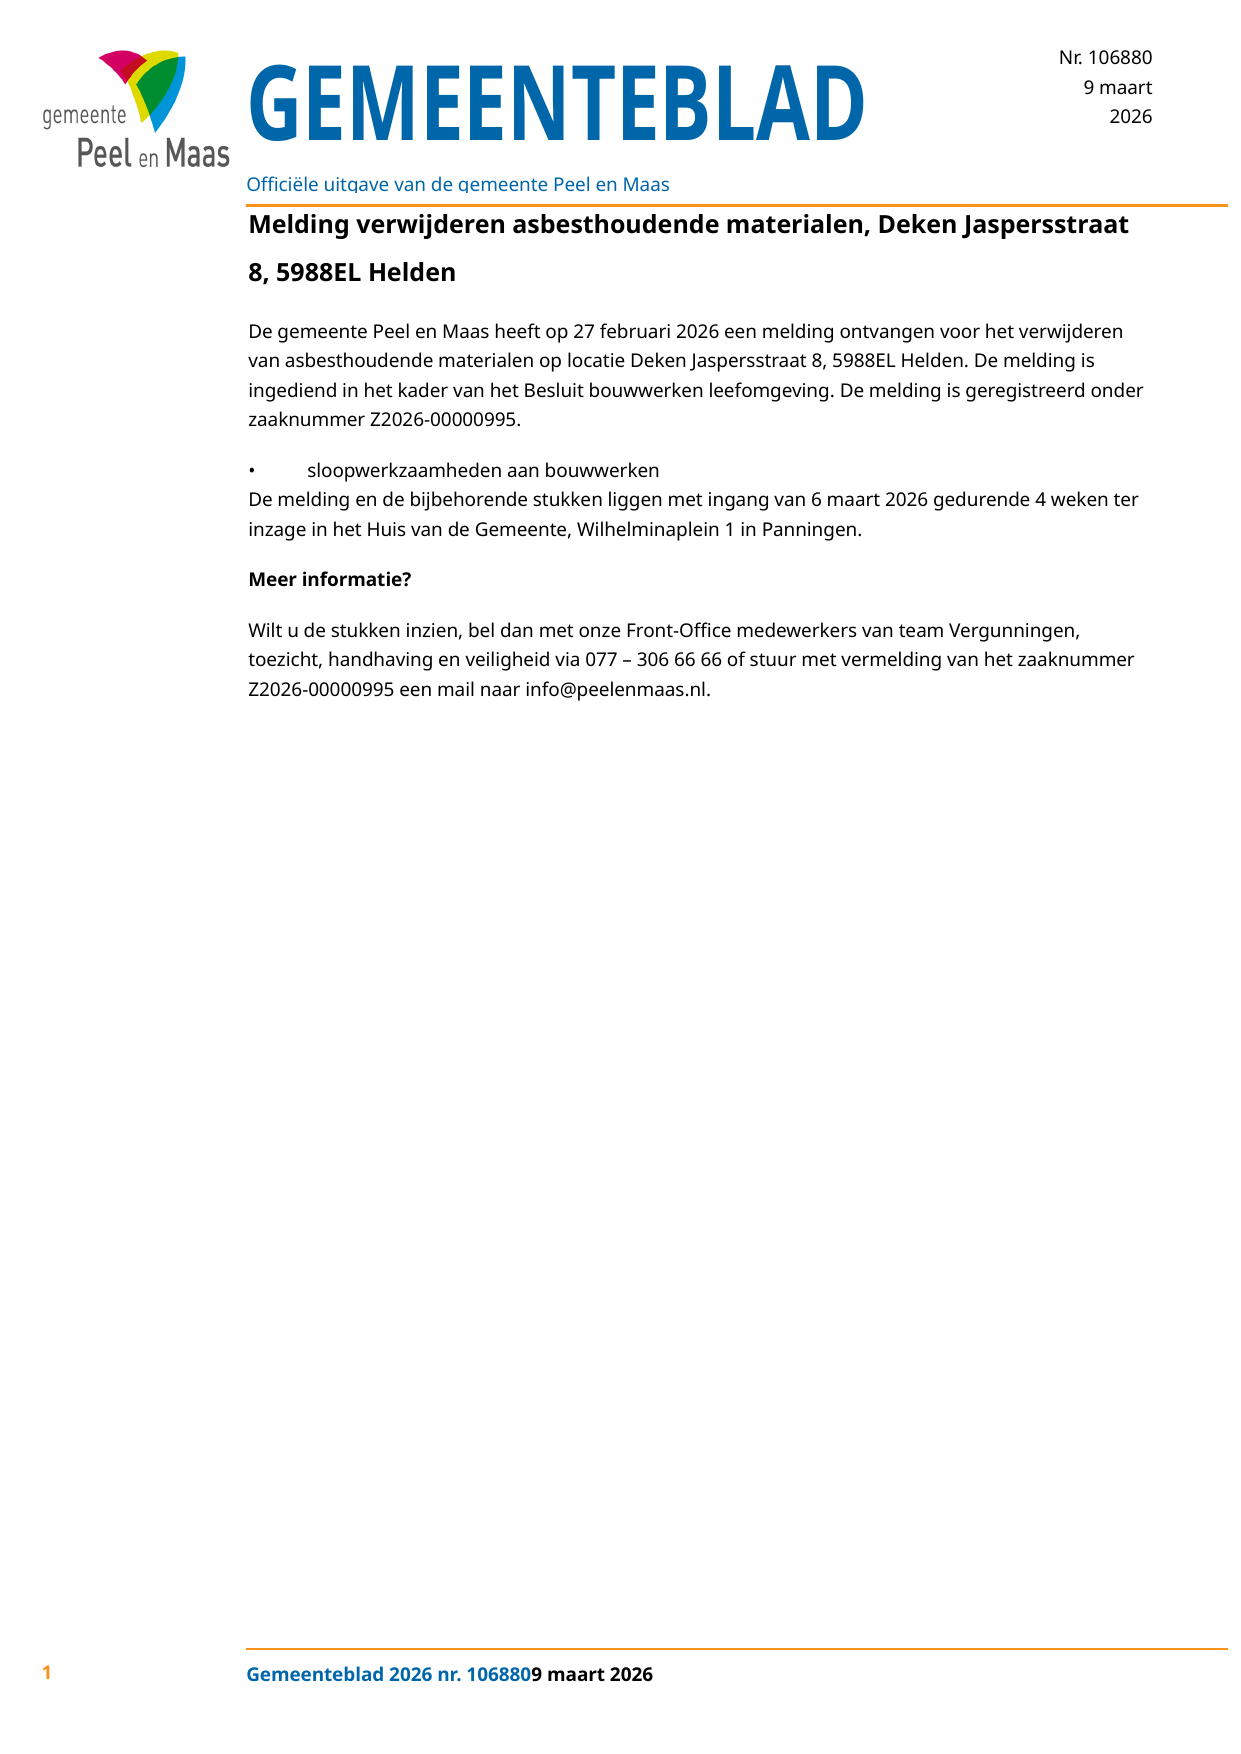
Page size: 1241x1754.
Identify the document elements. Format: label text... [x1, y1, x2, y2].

list sloopwerkzaamheden aan bouwwerken [248, 457, 1152, 483]
text De gemeente Peel en Maas heeft op 27 februari 2026 een melding ontvangen voor het verwijderen van asbesthoudende materialen op locatie Deken Jaspersstraat 8, 5988EL Helden. De melding is ingediend in het kader van het Besluit bouwwerken leefomgeving. De melding is geregistreerd onder zaaknummer Z2026-00000995. [248, 318, 1152, 432]
text De melding en de bijbehorende stukken liggen met ingang van 6 maart 2026 gedurende 4 weken ter inzage in het Huis van de Gemeente, Wilhelminaplein 1 in Panningen. [248, 487, 1152, 542]
picture [41, 47, 231, 172]
text Melding verwijderen asbesthoudende materialen, Deken Jaspersstraat 8, 5988EL Helden [248, 207, 1152, 288]
text Meer informatie? [248, 567, 1152, 592]
text Wilt u de stukken inzien, bel dan met onze Front-Office medewerkers van team Vergunningen, toezicht, handhaving en veiligheid via 077 – 306 66 66 of stuur met vermelding van het zaaknummer Z2026-00000995 een mail naar info@peelenmaas.nl. [248, 617, 1152, 702]
